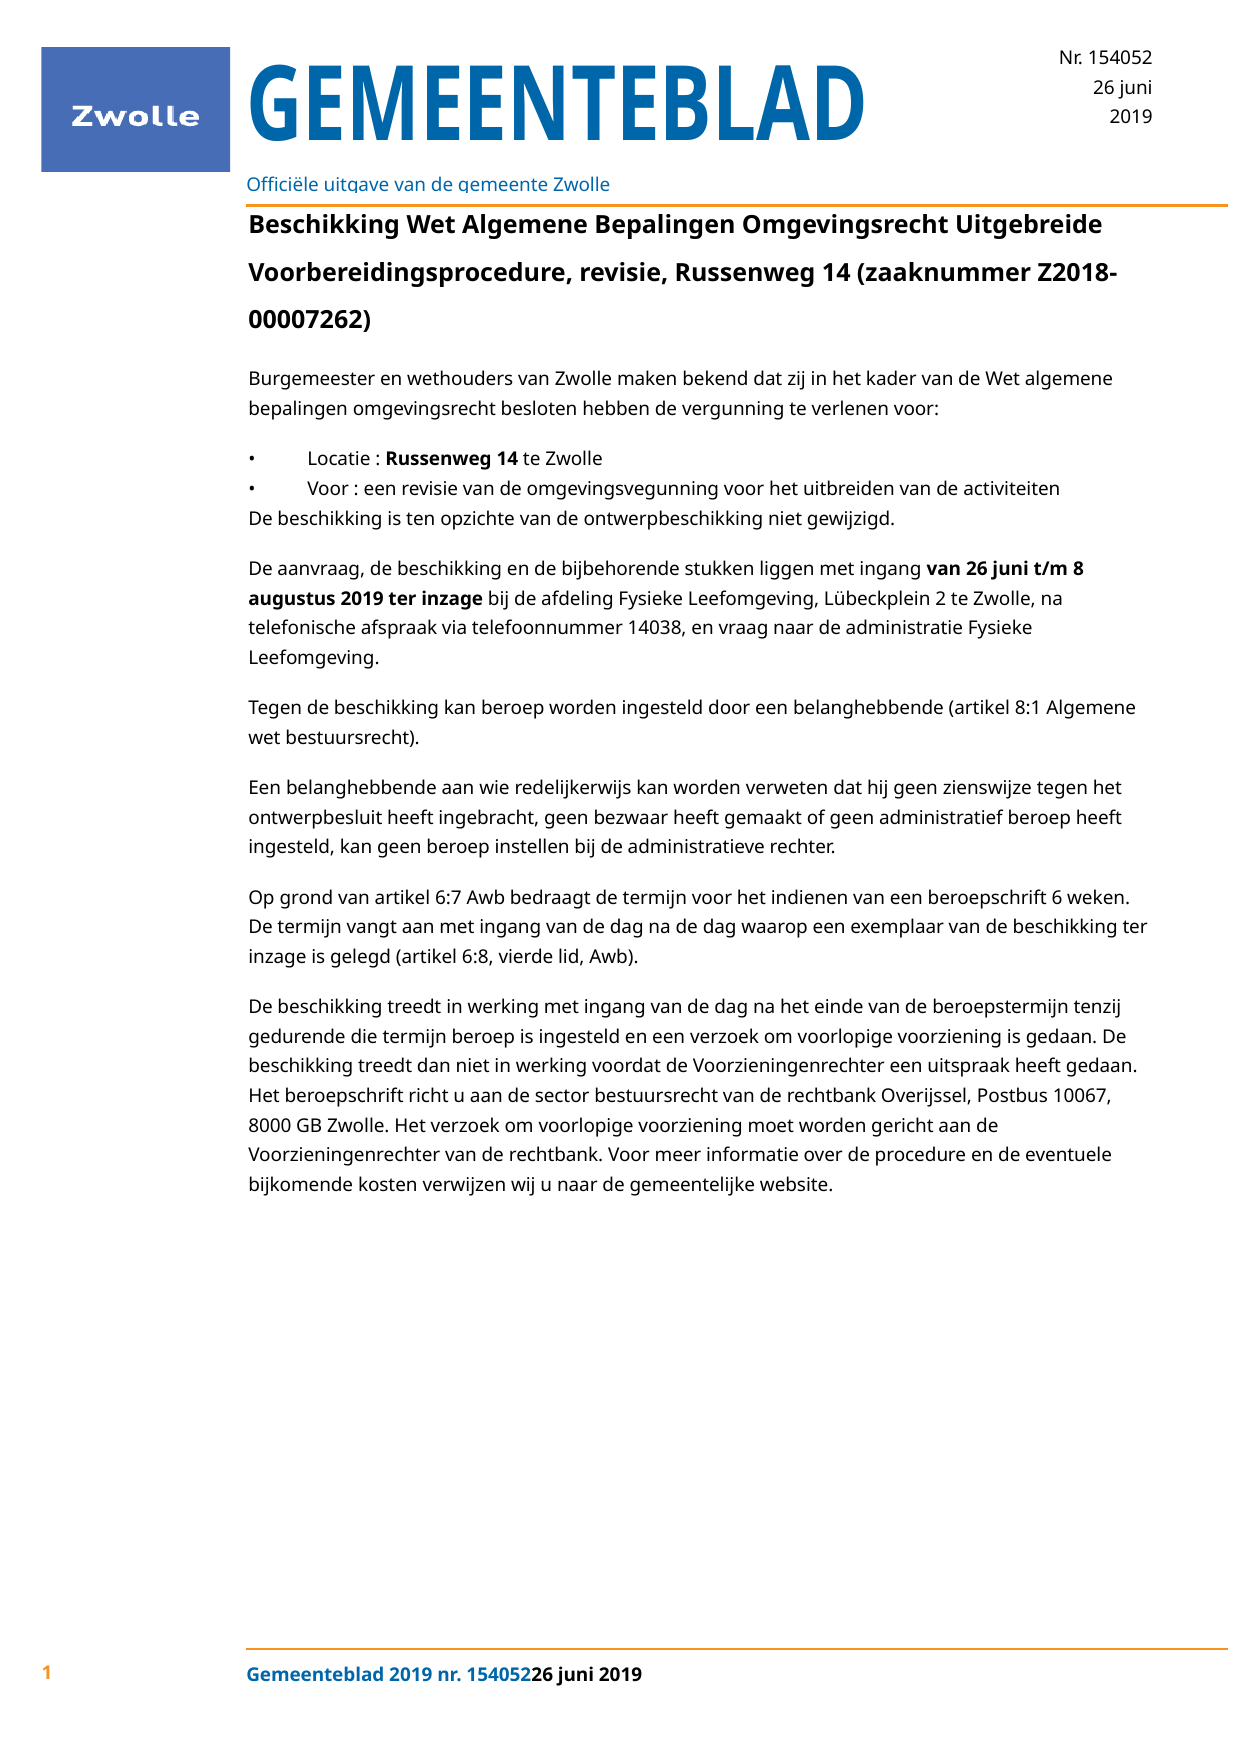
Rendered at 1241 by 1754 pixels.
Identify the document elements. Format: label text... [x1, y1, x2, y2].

list Voor : een revisie van de omgevingsvegunning voor het uitbreiden van de activiteiten [248, 475, 1152, 501]
text De aanvraag, de beschikking en de bijbehorende stukken liggen met ingang van 26 juni t/m 8 augustus 2019 ter inzage bij de afdeling Fysieke Leefomgeving, Lübeckplein 2 te Zwolle, na telefonische afspraak via telefoonnummer 14038, en vraag naar de administratie Fysieke Leefomgeving. [248, 555, 1152, 669]
text Een belanghebbende aan wie redelijkerwijs kan worden verweten dat hij geen zienswijze tegen het ontwerpbesluit heeft ingebracht, geen bezwaar heeft gemaakt of geen administratief beroep heeft ingesteld, kan geen beroep instellen bij de administratieve rechter. [248, 774, 1152, 859]
text De beschikking treedt in werking met ingang van de dag na het einde van de beroepstermijn tenzij gedurende die termijn beroep is ingesteld en een verzoek om voorlopige voorziening is gedaan. De beschikking treedt dan niet in werking voordat de Voorzieningenrechter een uitspraak heeft gedaan. Het beroepschrift richt u aan de sector bestuursrecht van de rechtbank Overijssel, Postbus 10067, 8000 GB Zwolle. Het verzoek om voorlopige voorziening moet worden gericht aan de Voorzieningenrechter van de rechtbank. Voor meer informatie over de procedure en de eventuele bijkomende kosten verwijzen wij u naar de gemeentelijke website. [248, 993, 1152, 1197]
picture [41, 47, 231, 172]
text Op grond van artikel 6:7 Awb bedraagt de termijn voor het indienen van een beroepschrift 6 weken. De termijn vangt aan met ingang van de dag na de dag waarop een exemplaar van de beschikking ter inzage is gelegd (artikel 6:8, vierde lid, Awb). [248, 884, 1152, 969]
text De beschikking is ten opzichte van de ontwerpbeschikking niet gewijzigd. [248, 505, 1152, 530]
text Burgemeester en wethouders van Zwolle maken bekend dat zij in het kader van de Wet algemene bepalingen omgevingsrecht besloten hebben de vergunning te verlenen voor: [248, 366, 1152, 421]
list Locatie : Russenweg 14 te Zwolle [248, 446, 1152, 471]
text Tegen de beschikking kan beroep worden ingesteld door een belanghebbende (artikel 8:1 Algemene wet bestuursrecht). [248, 694, 1152, 749]
text Beschikking Wet Algemene Bepalingen Omgevingsrecht Uitgebreide Voorbereidingsprocedure, revisie, Russenweg 14 (zaaknummer Z2018-00007262) [248, 207, 1152, 336]
